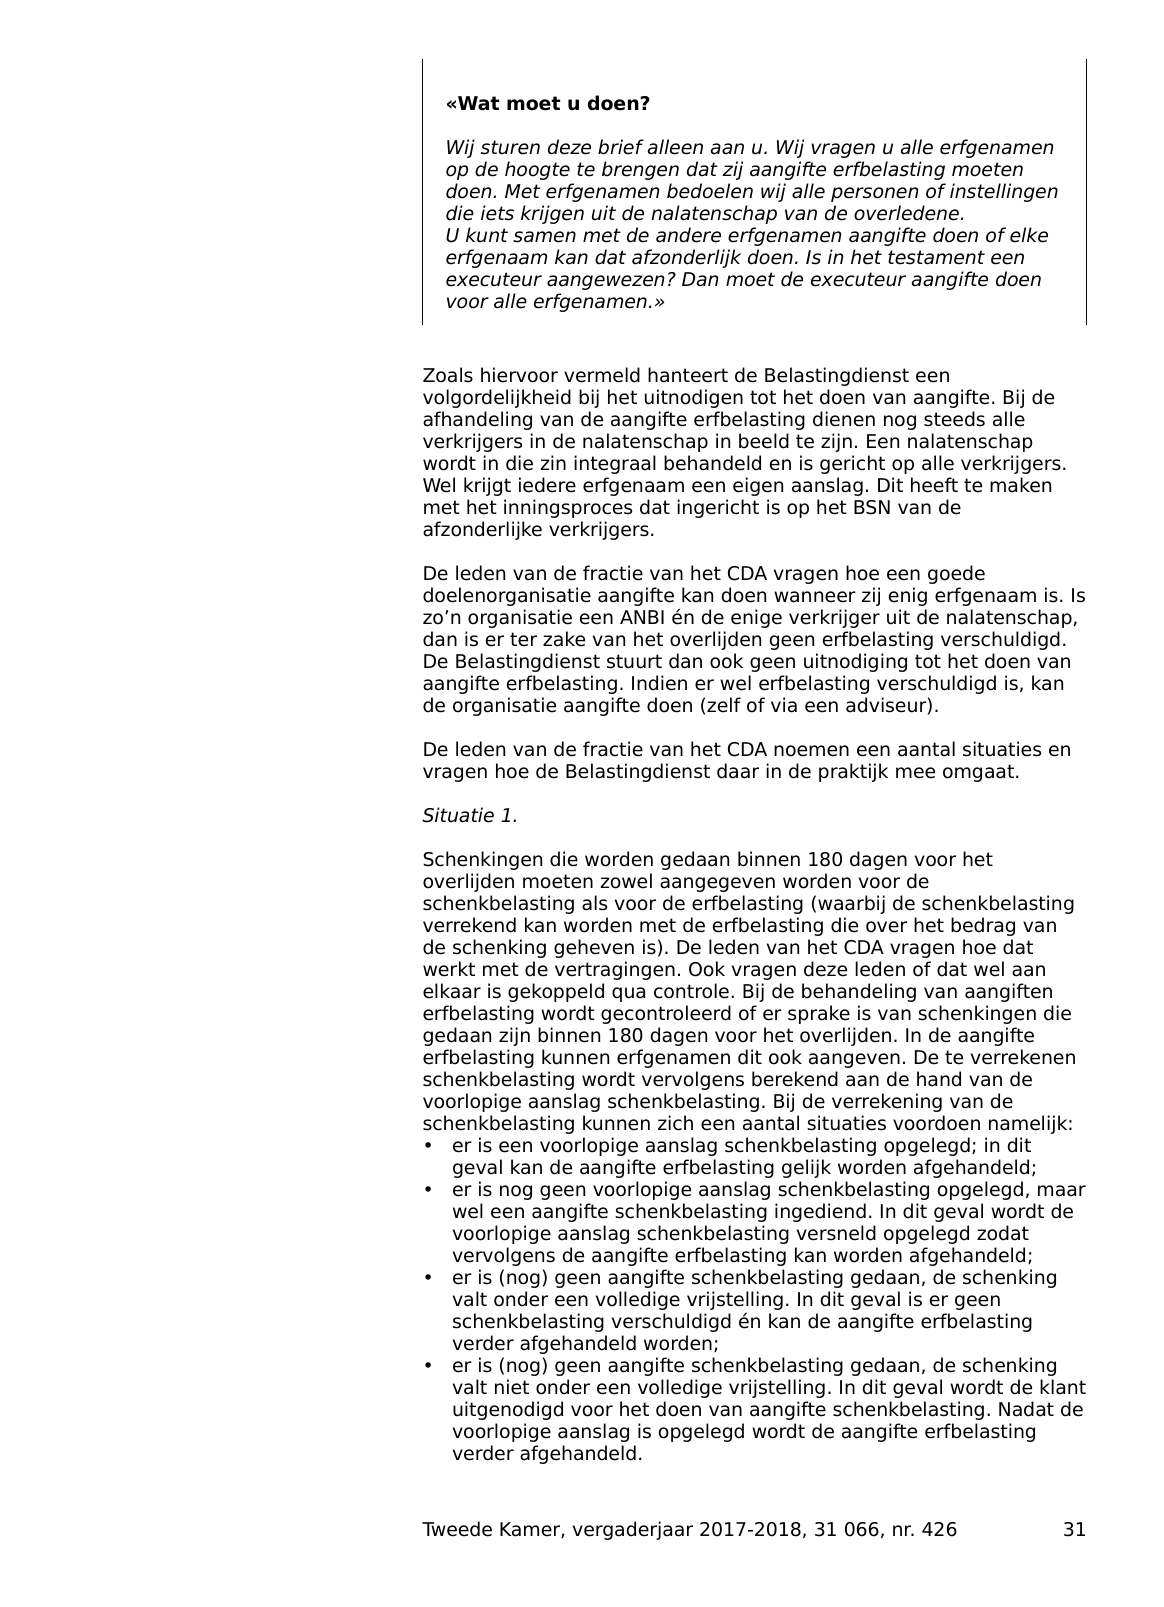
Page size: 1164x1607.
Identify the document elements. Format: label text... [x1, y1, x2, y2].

text • er is (nog) geen aangifte schenkbelasting gedaan, de schenking valt niet onder een volledige vrijstelling. In dit geval wordt de klant uitgenodigd voor het doen van aangifte schenkbelasting. Nadat de voorlopige aanslag is opgelegd wordt de aangifte erfbelasting verder afgehandeld. [422, 1354, 1087, 1464]
subtitle Situatie 1. [422, 805, 1087, 827]
text Schenkingen die worden gedaan binnen 180 dagen voor het overlijden moeten zowel aangegeven worden voor de schenkbelasting als voor de erfbelasting (waarbij de schenkbelasting verrekend kan worden met de erfbelasting die over het bedrag van de schenking geheven is). De leden van het CDA vragen hoe dat werkt met de vertragingen. Ook vragen deze leden of dat wel aan elkaar is gekoppeld qua controle. Bij de behandeling van aangiften erfbelasting wordt gecontroleerd of er sprake is van schenkingen die gedaan zijn binnen 180 dagen voor het overlijden. In de aangifte erfbelasting kunnen erfgenamen dit ook aangeven. De te verrekenen schenkbelasting wordt vervolgens berekend aan de hand van de voorlopige aanslag schenkbelasting. Bij de verrekening van de schenkbelasting kunnen zich een aantal situaties voordoen namelijk: [422, 849, 1087, 1135]
table_header «Wat moet u doen? Wij sturen deze brief alleen aan u. Wij vragen u alle erfgenamen op de hoogte te brengen dat zij aangifte erfbelasting moeten doen. Met erfgenamen bedoelen wij alle personen of instellingen die iets krijgen uit de nalatenschap van de overledene. U kunt samen met de andere erfgenamen aangifte doen of elke erfgenaam kan dat afzonderlijk doen. Is in het testament een executeur aangewezen? Dan moet de executeur aangifte doen voor alle erfgenamen.» [423, 59, 1086, 325]
text • er is een voorlopige aanslag schenkbelasting opgelegd; in dit geval kan de aangifte erfbelasting gelijk worden afgehandeld; [422, 1135, 1087, 1179]
text • er is (nog) geen aangifte schenkbelasting gedaan, de schenking valt onder een volledige vrijstelling. In dit geval is er geen schenkbelasting verschuldigd én kan de aangifte erfbelasting verder afgehandeld worden; [422, 1267, 1087, 1354]
text De leden van de fractie van het CDA vragen hoe een goede doelenorganisatie aangifte kan doen wanneer zij enig erfgenaam is. Is zo’n organisatie een ANBI én de enige verkrijger uit de nalatenschap, dan is er ter zake van het overlijden geen erfbelasting verschuldigd. De Belastingdienst stuurt dan ook geen uitnodiging tot het doen van aangifte erfbelasting. Indien er wel erfbelasting verschuldigd is, kan de organisatie aangifte doen (zelf of via een adviseur). [422, 563, 1087, 717]
text • er is nog geen voorlopige aanslag schenkbelasting opgelegd, maar wel een aangifte schenkbelasting ingediend. In dit geval wordt de voorlopige aanslag schenkbelasting versneld opgelegd zodat vervolgens de aangifte erfbelasting kan worden afgehandeld; [422, 1179, 1087, 1267]
text Zoals hiervoor vermeld hanteert de Belastingdienst een volgordelijkheid bij het uitnodigen tot het doen van aangifte. Bij de afhandeling van de aangifte erfbelasting dienen nog steeds alle verkrijgers in de nalatenschap in beeld te zijn. Een nalatenschap wordt in die zin integraal behandeld en is gericht op alle verkrijgers. Wel krijgt iedere erfgenaam een eigen aanslag. Dit heeft te maken met het inningsproces dat ingericht is op het BSN van de afzonderlijke verkrijgers. [422, 365, 1087, 541]
text De leden van de fractie van het CDA noemen een aantal situaties en vragen hoe de Belastingdienst daar in de praktijk mee omgaat. [422, 739, 1087, 783]
